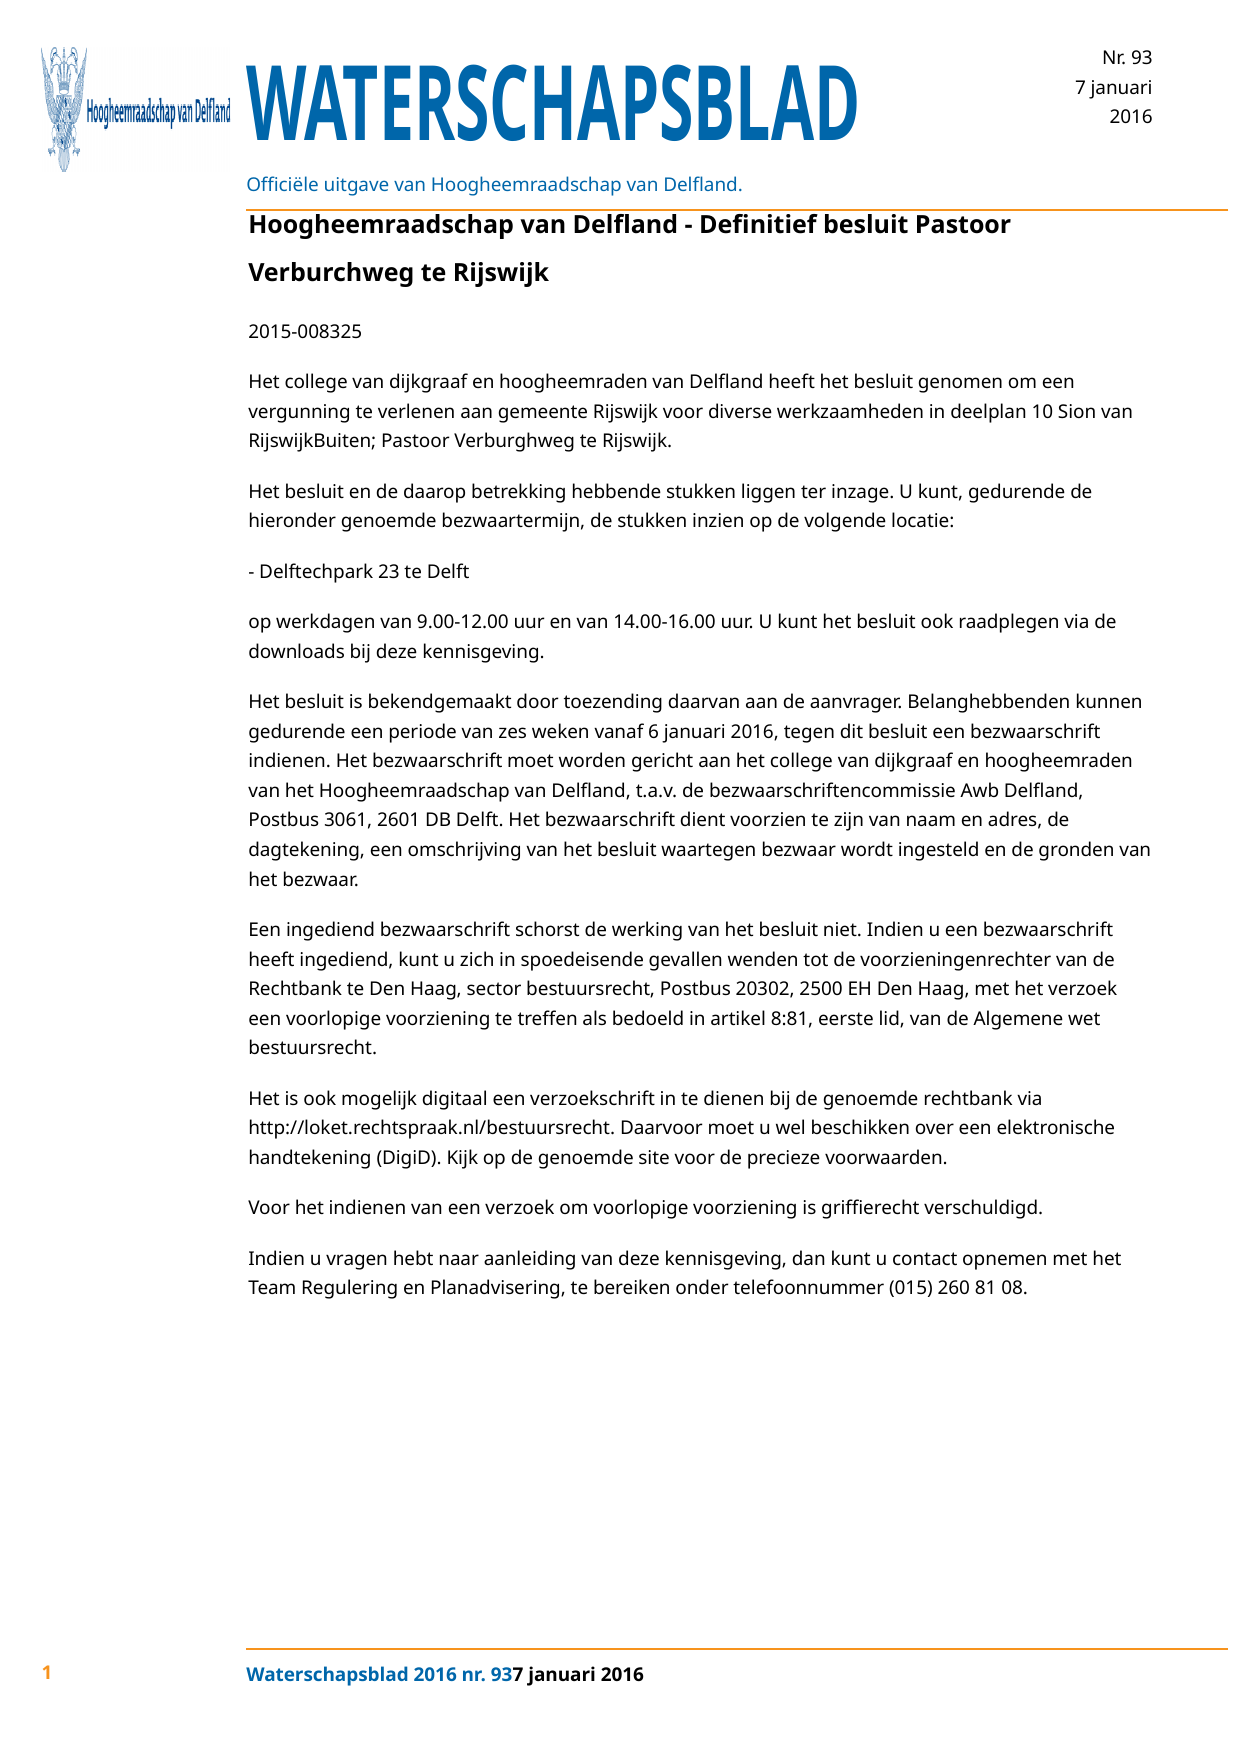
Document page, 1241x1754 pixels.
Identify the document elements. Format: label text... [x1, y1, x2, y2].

text Voor het indienen van een verzoek om voorlopige voorziening is griffierecht verschuldigd. [248, 1194, 1152, 1220]
text Indien u vragen hebt naar aanleiding van deze kennisgeving, dan kunt u contact opnemen met het Team Regulering en Planadvisering, te bereiken onder telefoonnummer (015) 260 81 08. [248, 1245, 1152, 1300]
text Hoogheemraadschap van Delfland - Definitief besluit Pastoor Verburchweg te Rijswijk [248, 211, 1152, 288]
text Een ingediend bezwaarschrift schorst de werking van het besluit niet. Indien u een bezwaarschrift heeft ingediend, kunt u zich in spoedeisende gevallen wenden tot de voorzieningenrechter van de Rechtbank te Den Haag, sector bestuursrecht, Postbus 20302, 2500 EH Den Haag, met het verzoek een voorlopige voorziening te treffen als bedoeld in artikel 8:81, eerste lid, van de Algemene wet bestuursrecht. [248, 916, 1152, 1060]
text 2015-008325 [248, 318, 1152, 344]
picture [41, 47, 231, 172]
text Het besluit en de daarop betrekking hebbende stukken liggen ter inzage. U kunt, gedurende de hieronder genoemde bezwaartermijn, de stukken inzien op de volgende locatie: [248, 478, 1152, 533]
text Het is ook mogelijk digitaal een verzoekschrift in te dienen bij de genoemde rechtbank via http://loket.rechtspraak.nl/bestuursrecht. Daarvoor moet u wel beschikken over een elektronische handtekening (DigiD). Kijk op de genoemde site voor de precieze voorwaarden. [248, 1085, 1152, 1170]
text Het besluit is bekendgemaakt door toezending daarvan aan de aanvrager. Belanghebbenden kunnen gedurende een periode van zes weken vanaf 6 januari 2016, tegen dit besluit een bezwaarschrift indienen. Het bezwaarschrift moet worden gericht aan het college van dijkgraaf en hoogheemraden van het Hoogheemraadschap van Delfland, t.a.v. de bezwaarschriftencommissie Awb Delfland, Postbus 3061, 2601 DB Delft. Het bezwaarschrift dient voorzien te zijn van naam en adres, de dagtekening, een omschrijving van het besluit waartegen bezwaar wordt ingesteld en de gronden van het bezwaar. [248, 688, 1152, 892]
text op werkdagen van 9.00-12.00 uur en van 14.00-16.00 uur. U kunt het besluit ook raadplegen via de downloads bij deze kennisgeving. [248, 608, 1152, 664]
text - Delftechpark 23 te Delft [248, 558, 1152, 584]
text Het college van dijkgraaf en hoogheemraden van Delfland heeft het besluit genomen om een vergunning te verlenen aan gemeente Rijswijk voor diverse werkzaamheden in deelplan 10 Sion van RijswijkBuiten; Pastoor Verburghweg te Rijswijk. [248, 368, 1152, 453]
